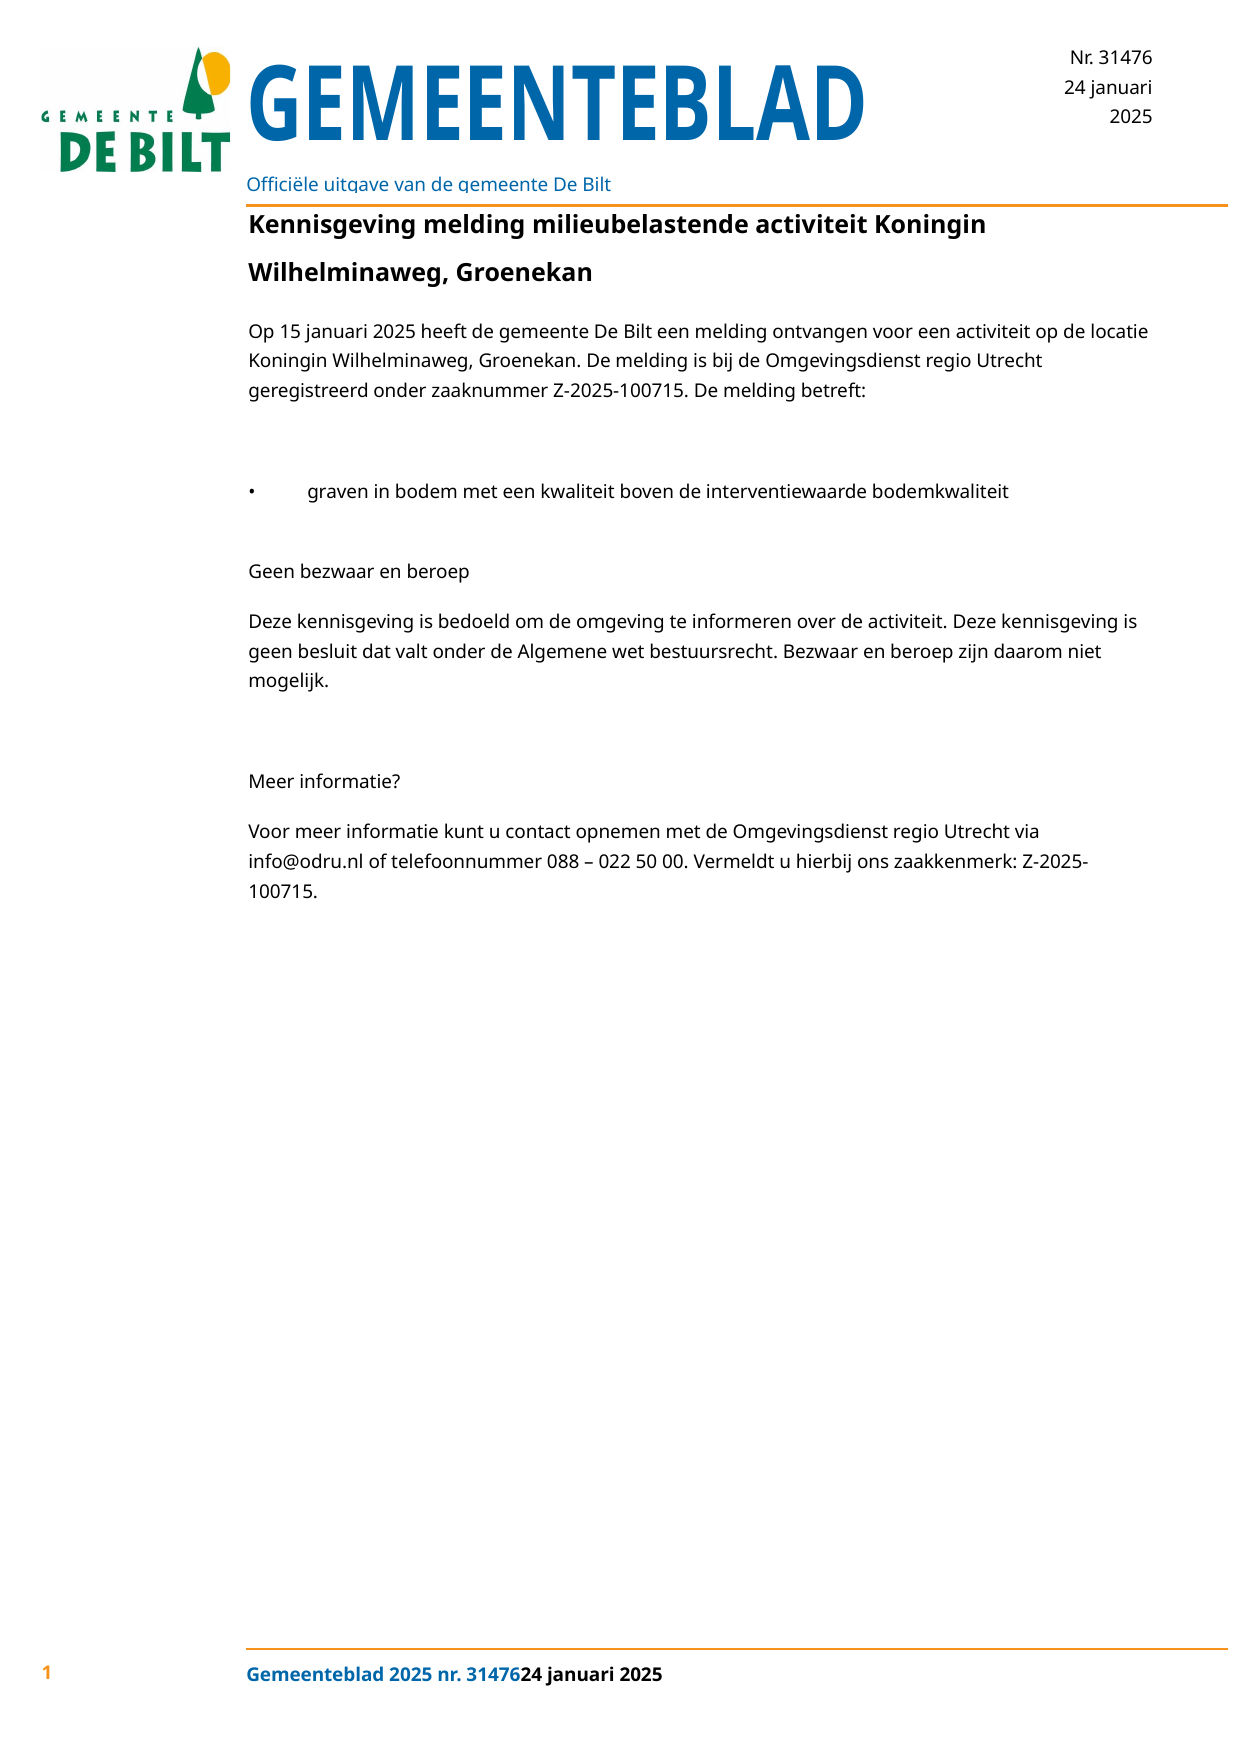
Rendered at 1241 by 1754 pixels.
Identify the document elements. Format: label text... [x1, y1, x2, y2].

text Meer informatie? [248, 768, 1152, 794]
text Op 15 januari 2025 heeft de gemeente De Bilt een melding ontvangen voor een activiteit op de locatie Koningin Wilhelminaweg, Groenekan. De melding is bij de Omgevingsdienst regio Utrecht geregistreerd onder zaaknummer Z-2025-100715. De melding betreft: [248, 318, 1152, 403]
text Kennisgeving melding milieubelastende activiteit Koningin Wilhelminaweg, Groenekan [248, 207, 1152, 288]
list graven in bodem met een kwaliteit boven de interventiewaarde bodemkwaliteit [248, 478, 1152, 504]
text Deze kennisgeving is bedoeld om de omgeving te informeren over de activiteit. Deze kennisgeving is geen besluit dat valt onder de Algemene wet bestuursrecht. Bezwaar en beroep zijn daarom niet mogelijk. [248, 608, 1152, 693]
text Geen bezwaar en beroep [248, 558, 1152, 584]
text Voor meer informatie kunt u contact opnemen met de Omgevingsdienst regio Utrecht via info@odru.nl of telefoonnummer 088 – 022 50 00. Vermeldt u hierbij ons zaakkenmerk: Z-2025-100715. [248, 819, 1152, 904]
picture [41, 47, 231, 172]
